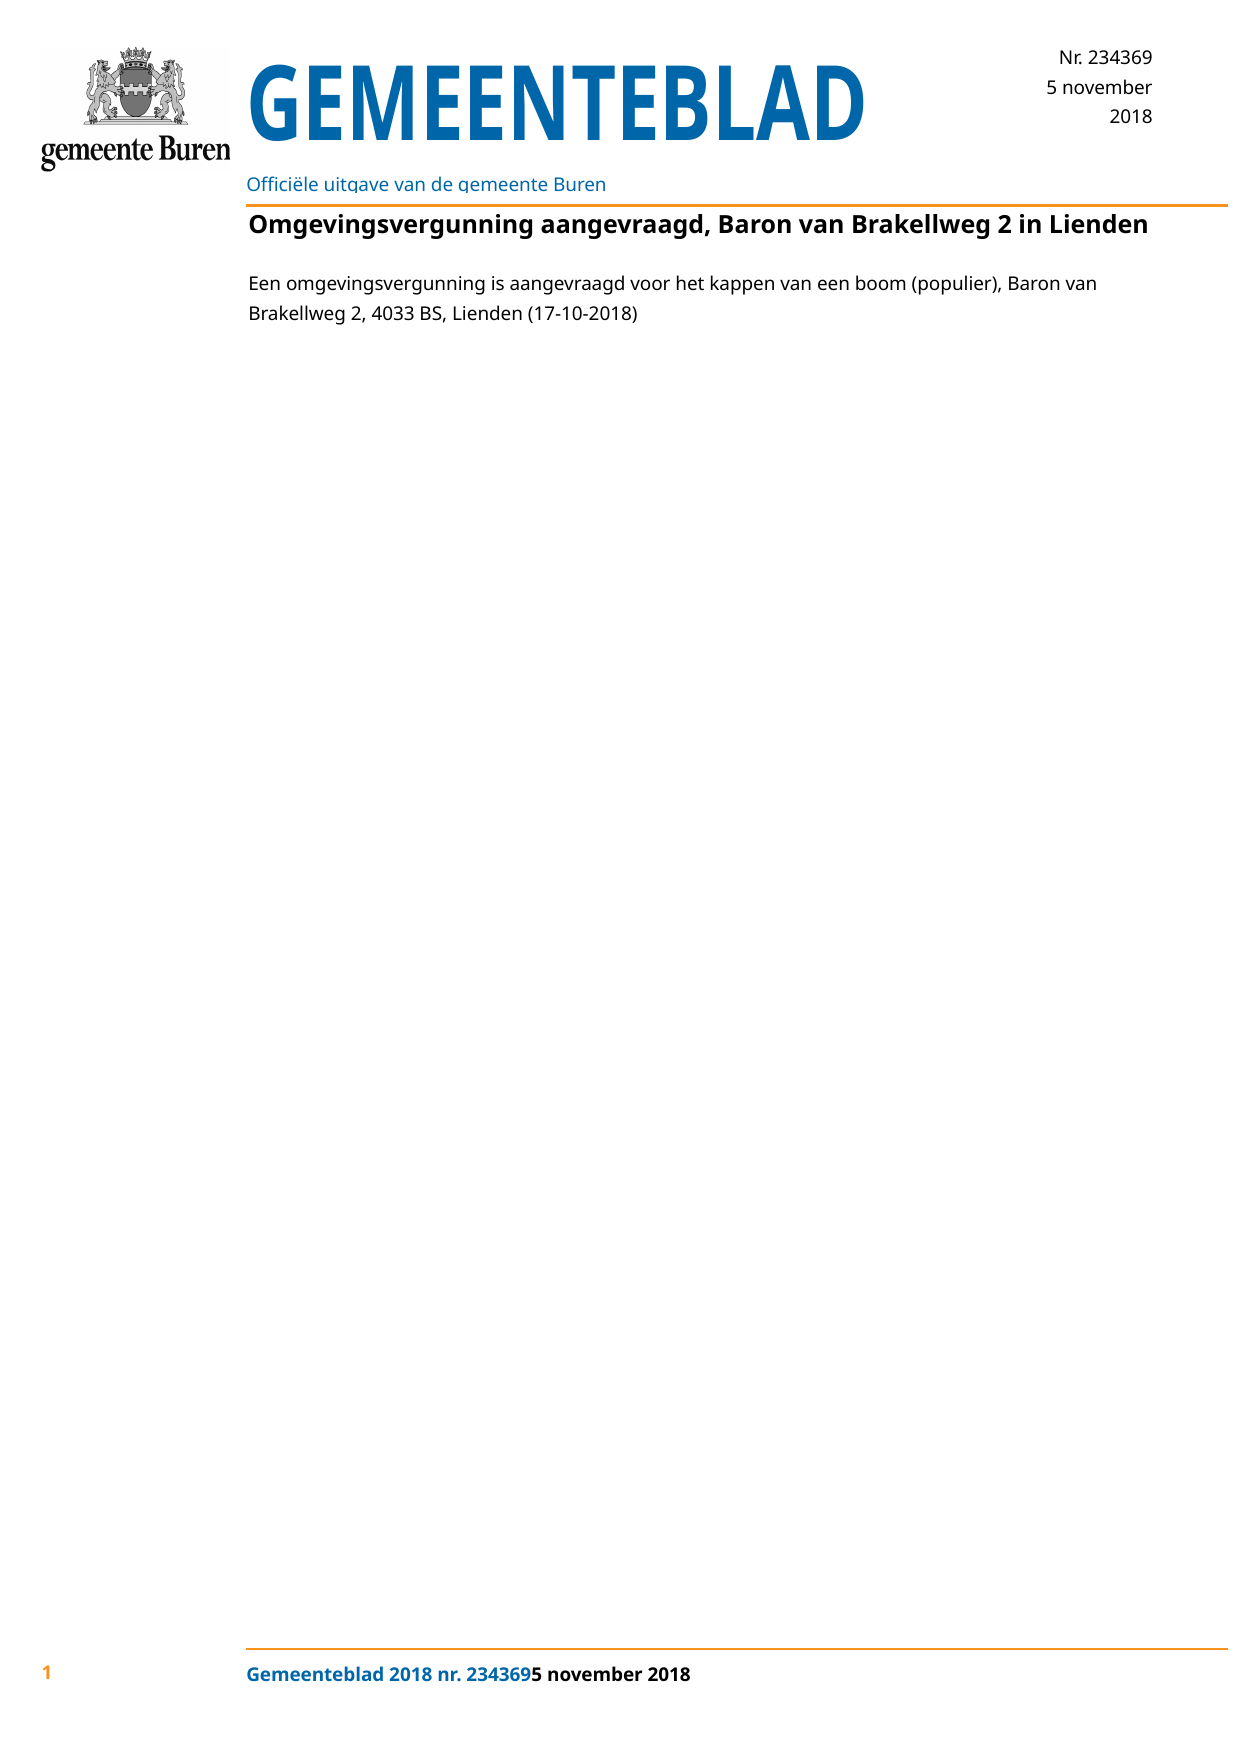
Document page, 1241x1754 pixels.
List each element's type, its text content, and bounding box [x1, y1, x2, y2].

picture [41, 47, 231, 172]
text Een omgevingsvergunning is aangevraagd voor het kappen van een boom (populier), Baron van Brakellweg 2, 4033 BS, Lienden (17-10-2018) [248, 270, 1152, 326]
text Omgevingsvergunning aangevraagd, Baron van Brakellweg 2 in Lienden [248, 207, 1152, 241]
